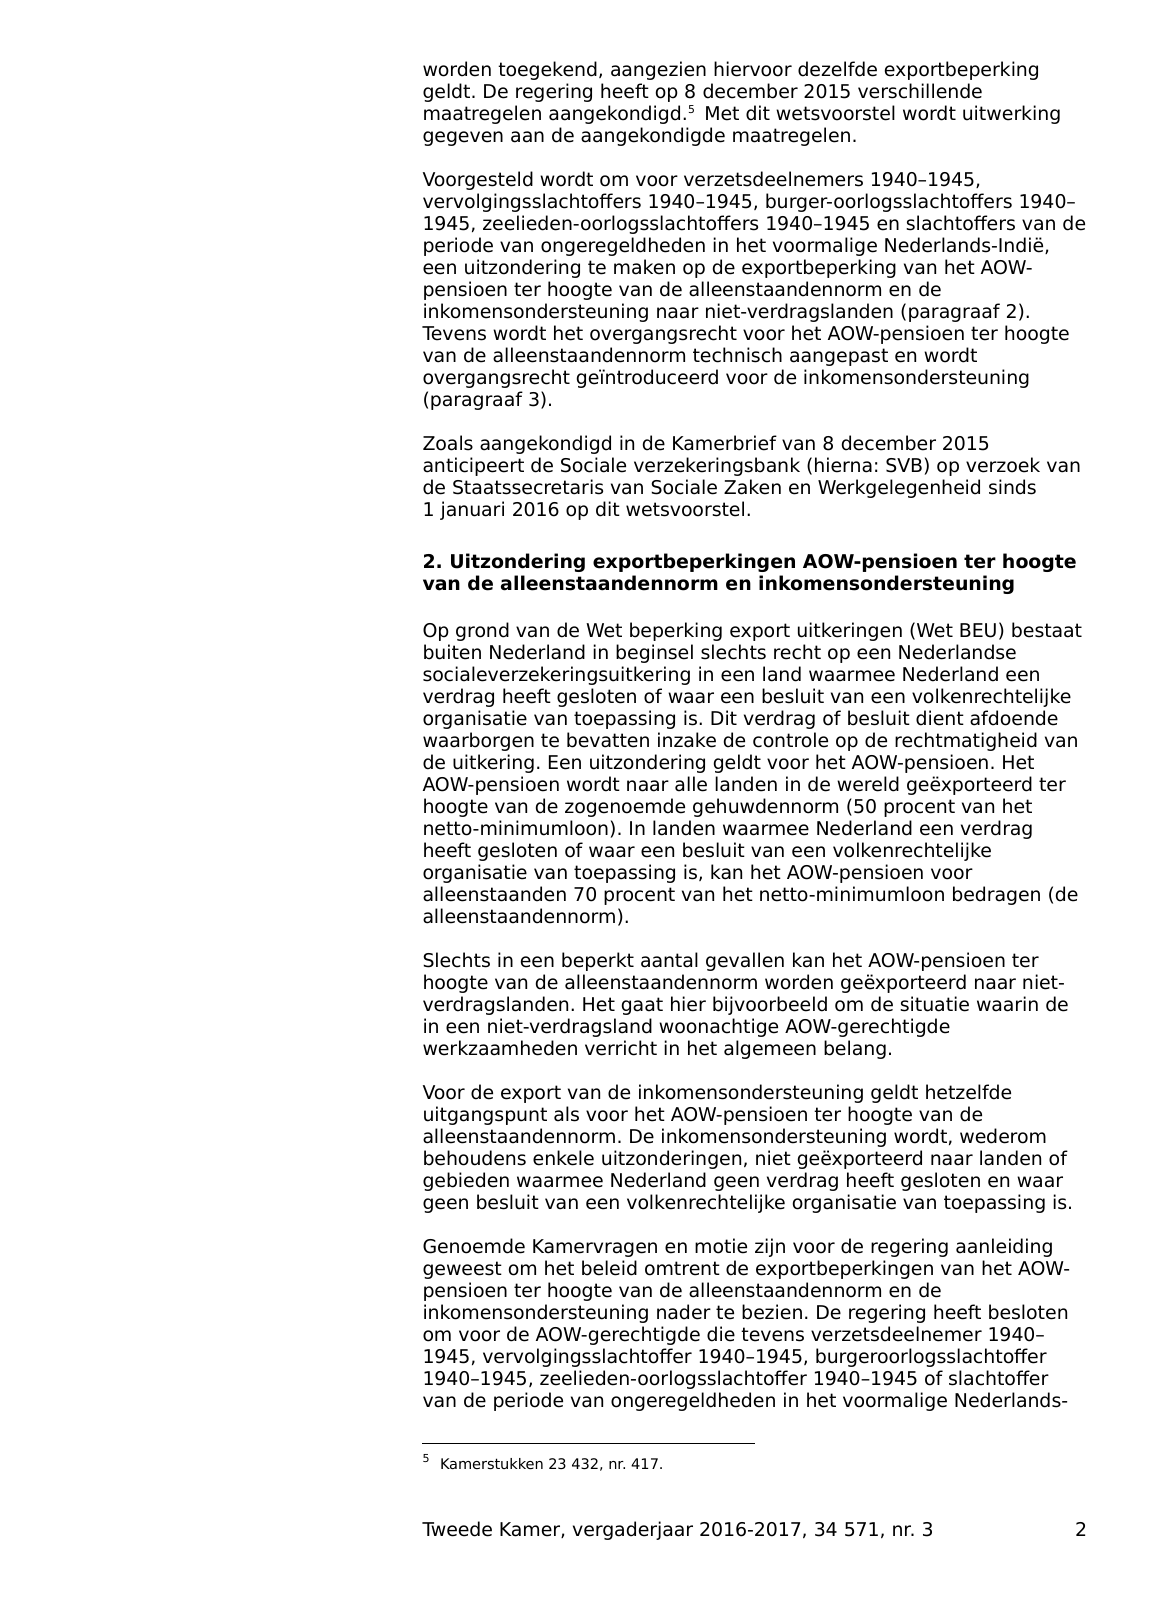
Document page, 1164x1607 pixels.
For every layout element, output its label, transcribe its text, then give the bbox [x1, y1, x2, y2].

text Zoals aangekondigd in de Kamerbrief van 8 december 2015 anticipeert de Sociale verzekeringsbank (hierna: SVB) op verzoek van de Staatssecretaris van Sociale Zaken en Werkgelegenheid sinds 1 januari 2016 op dit wetsvoorstel. [422, 433, 1087, 521]
subtitle 2. Uitzondering exportbeperkingen AOW-pensioen ter hoogte van de alleenstaandennorm en inkomensondersteuning [422, 551, 1087, 595]
text Slechts in een beperkt aantal gevallen kan het AOW-pensioen ter hoogte van de alleenstaandennorm worden geëxporteerd naar niet-verdragslanden. Het gaat hier bijvoorbeeld om de situatie waarin de in een niet-verdragsland woonachtige AOW-gerechtigde werkzaamheden verricht in het algemeen belang. [422, 950, 1087, 1060]
text worden toegekend, aangezien hiervoor dezelfde exportbeperking geldt. De regering heeft op 8 december 2015 verschillende maatregelen aangekondigd. Met dit wetsvoorstel wordt uitwerking gegeven aan de aangekondigde maatregelen. [422, 59, 1087, 147]
text Voorgesteld wordt om voor verzetsdeelnemers 1940–1945, vervolgingsslachtoffers 1940–1945, burger-oorlogsslachtoffers 1940–1945, zeelieden-oorlogsslachtoffers 1940–1945 en slachtoffers van de periode van ongeregeldheden in het voormalige Nederlands-Indië, een uitzondering te maken op de exportbeperking van het AOW-pensioen ter hoogte van de alleenstaandennorm en de inkomensondersteuning naar niet-verdragslanden (paragraaf 2). Tevens wordt het overgangsrecht voor het AOW-pensioen ter hoogte van de alleenstaandennorm technisch aangepast en wordt overgangsrecht geïntroduceerd voor de inkomensondersteuning (paragraaf 3). [422, 169, 1087, 411]
text Op grond van de Wet beperking export uitkeringen (Wet BEU) bestaat buiten Nederland in beginsel slechts recht op een Nederlandse socialeverzekeringsuitkering in een land waarmee Nederland een verdrag heeft gesloten of waar een besluit van een volkenrechtelijke organisatie van toepassing is. Dit verdrag of besluit dient afdoende waarborgen te bevatten inzake de controle op de rechtmatigheid van de uitkering. Een uitzondering geldt voor het AOW-pensioen. Het AOW-pensioen wordt naar alle landen in de wereld geëxporteerd ter hoogte van de zogenoemde gehuwdennorm (50 procent van het netto-minimumloon). In landen waarmee Nederland een verdrag heeft gesloten of waar een besluit van een volkenrechtelijke organisatie van toepassing is, kan het AOW-pensioen voor alleenstaanden 70 procent van het netto-minimumloon bedragen (de alleenstaandennorm). [422, 620, 1087, 928]
text Voor de export van de inkomensondersteuning geldt hetzelfde uitgangspunt als voor het AOW-pensioen ter hoogte van de alleenstaandennorm. De inkomensondersteuning wordt, wederom behoudens enkele uitzonderingen, niet geëxporteerd naar landen of gebieden waarmee Nederland geen verdrag heeft gesloten en waar geen besluit van een volkenrechtelijke organisatie van toepassing is. [422, 1082, 1087, 1214]
text Genoemde Kamervragen en motie zijn voor de regering aanleiding geweest om het beleid omtrent de exportbeperkingen van het AOW-pensioen ter hoogte van de alleenstaandennorm en de inkomensondersteuning nader te bezien. De regering heeft besloten om voor de AOW-gerechtigde die tevens verzetsdeelnemer 1940–1945, vervolgingsslachtoffer 1940–1945, burgeroorlogsslachtoffer 1940–1945, zeelieden-oorlogsslachtoffer 1940–1945 of slachtoffer van de periode van ongeregeldheden in het voormalige Nederlands- [422, 1236, 1087, 1412]
text Kamerstukken 23 432, nr. 417. [422, 1452, 1087, 1474]
